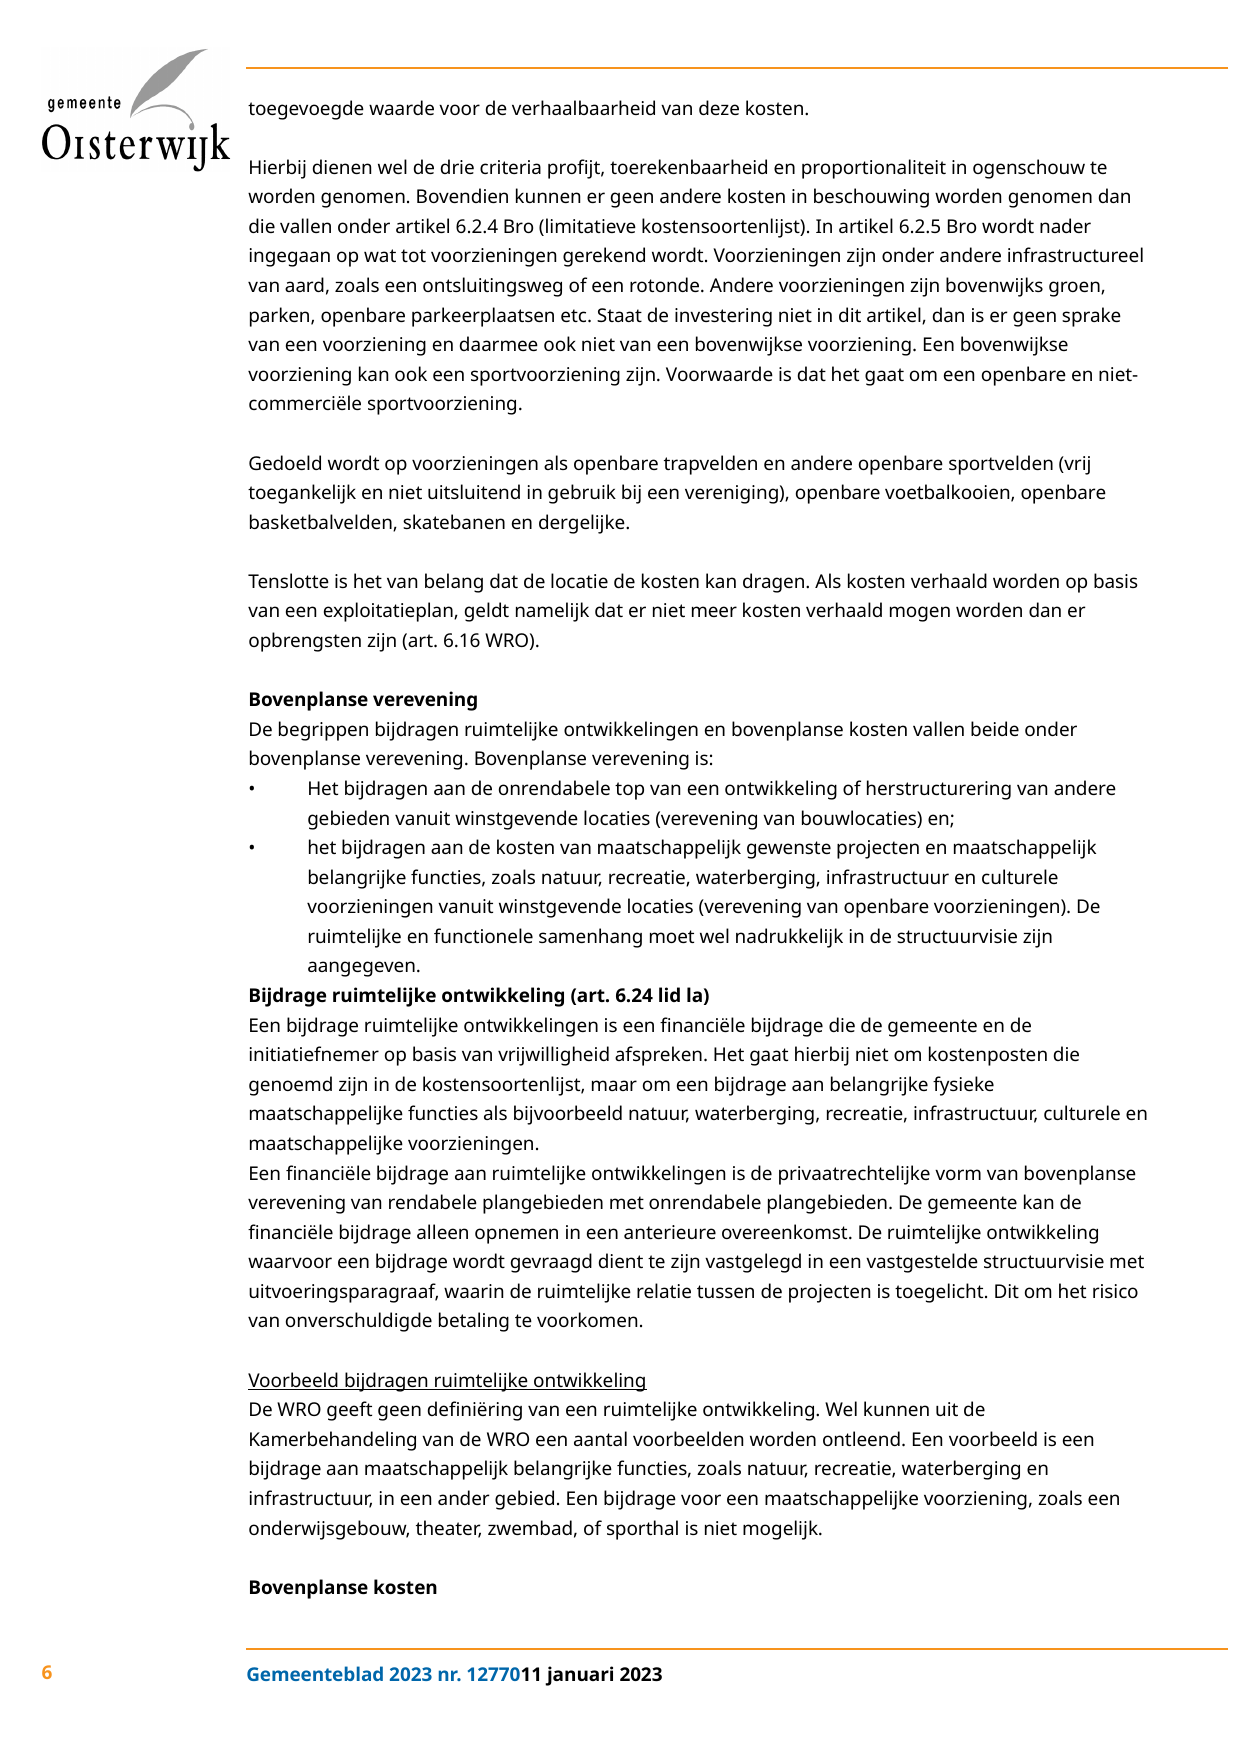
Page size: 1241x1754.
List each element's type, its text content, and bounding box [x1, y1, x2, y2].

text De begrippen bijdragen ruimtelijke ontwikkelingen en bovenplanse kosten vallen beide onder bovenplanse verevening. Bovenplanse verevening is: [248, 716, 1152, 771]
text Hierbij dienen wel de drie criteria profijt, toerekenbaarheid en proportionaliteit in ogenschouw te worden genomen. Bovendien kunnen er geen andere kosten in beschouwing worden genomen dan die vallen onder artikel 6.2.4 Bro (limitatieve kostensoortenlijst). In artikel 6.2.5 Bro wordt nader ingegaan op wat tot voorzieningen gerekend wordt. Voorzieningen zijn onder andere infrastructureel van aard, zoals een ontsluitingsweg of een rotonde. Andere voorzieningen zijn bovenwijks groen, parken, openbare parkeerplaatsen etc. Staat de investering niet in dit artikel, dan is er geen sprake van een voorziening en daarmee ook niet van een bovenwijkse voorziening. Een bovenwijkse voorziening kan ook een sportvoorziening zijn. Voorwaarde is dat het gaat om een openbare en niet-commerciële sportvoorziening. [248, 154, 1152, 416]
text Een bijdrage ruimtelijke ontwikkelingen is een financiële bijdrage die de gemeente en de initiatiefnemer op basis van vrijwilligheid afspreken. Het gaat hierbij niet om kostenposten die genoemd zijn in de kostensoortenlijst, maar om een bijdrage aan belangrijke fysieke maatschappelijke functies als bijvoorbeeld natuur, waterberging, recreatie, infrastructuur, culturele en maatschappelijke voorzieningen. [248, 1012, 1152, 1156]
text Tenslotte is het van belang dat de locatie de kosten kan dragen. Als kosten verhaald worden op basis van een exploitatieplan, geldt namelijk dat er niet meer kosten verhaald mogen worden dan er opbrengsten zijn (art. 6.16 WRO). [248, 568, 1152, 653]
list het bijdragen aan de kosten van maatschappelijk gewenste projecten en maatschappelijk belangrijke functies, zoals natuur, recreatie, waterberging, infrastructuur en culturele voorzieningen vanuit winstgevende locaties (verevening van openbare voorzieningen). De ruimtelijke en functionele samenhang moet wel nadrukkelijk in de structuurvisie zijn aangegeven. [248, 834, 1152, 978]
picture [41, 47, 231, 172]
text Een financiële bijdrage aan ruimtelijke ontwikkelingen is de privaatrechtelijke vorm van bovenplanse verevening van rendabele plangebieden met onrendabele plangebieden. De gemeente kan de financiële bijdrage alleen opnemen in een anterieure overeenkomst. De ruimtelijke ontwikkeling waarvoor een bijdrage wordt gevraagd dient te zijn vastgelegd in een vastgestelde structuurvisie met uitvoeringsparagraaf, waarin de ruimtelijke relatie tussen de projecten is toegelicht. Dit om het risico van onverschuldigde betaling te voorkomen. [248, 1160, 1152, 1333]
list Het bijdragen aan de onrendabele top van een ontwikkeling of herstructurering van andere gebieden vanuit winstgevende locaties (verevening van bouwlocaties) en; [248, 775, 1152, 831]
text Bovenplanse verevening [248, 686, 1152, 712]
text De WRO geeft geen definiëring van een ruimtelijke ontwikkeling. Wel kunnen uit de Kamerbehandeling van de WRO een aantal voorbeelden worden ontleend. Een voorbeeld is een bijdrage aan maatschappelijk belangrijke functies, zoals natuur, recreatie, waterberging en infrastructuur, in een ander gebied. Een bijdrage voor een maatschappelijke voorziening, zoals een onderwijsgebouw, theater, zwembad, of sporthal is niet mogelijk. [248, 1396, 1152, 1541]
text Bovenplanse kosten [248, 1574, 1152, 1600]
text Bijdrage ruimtelijke ontwikkeling (art. 6.24 lid la) [248, 982, 1152, 1008]
text Voorbeeld bijdragen ruimtelijke ontwikkeling [248, 1367, 1152, 1393]
text toegevoegde waarde voor de verhaalbaarheid van deze kosten. [248, 95, 1152, 121]
text Gedoeld wordt op voorzieningen als openbare trapvelden en andere openbare sportvelden (vrij toegankelijk en niet uitsluitend in gebruik bij een vereniging), openbare voetbalkooien, openbare basketbalvelden, skatebanen en dergelijke. [248, 450, 1152, 535]
